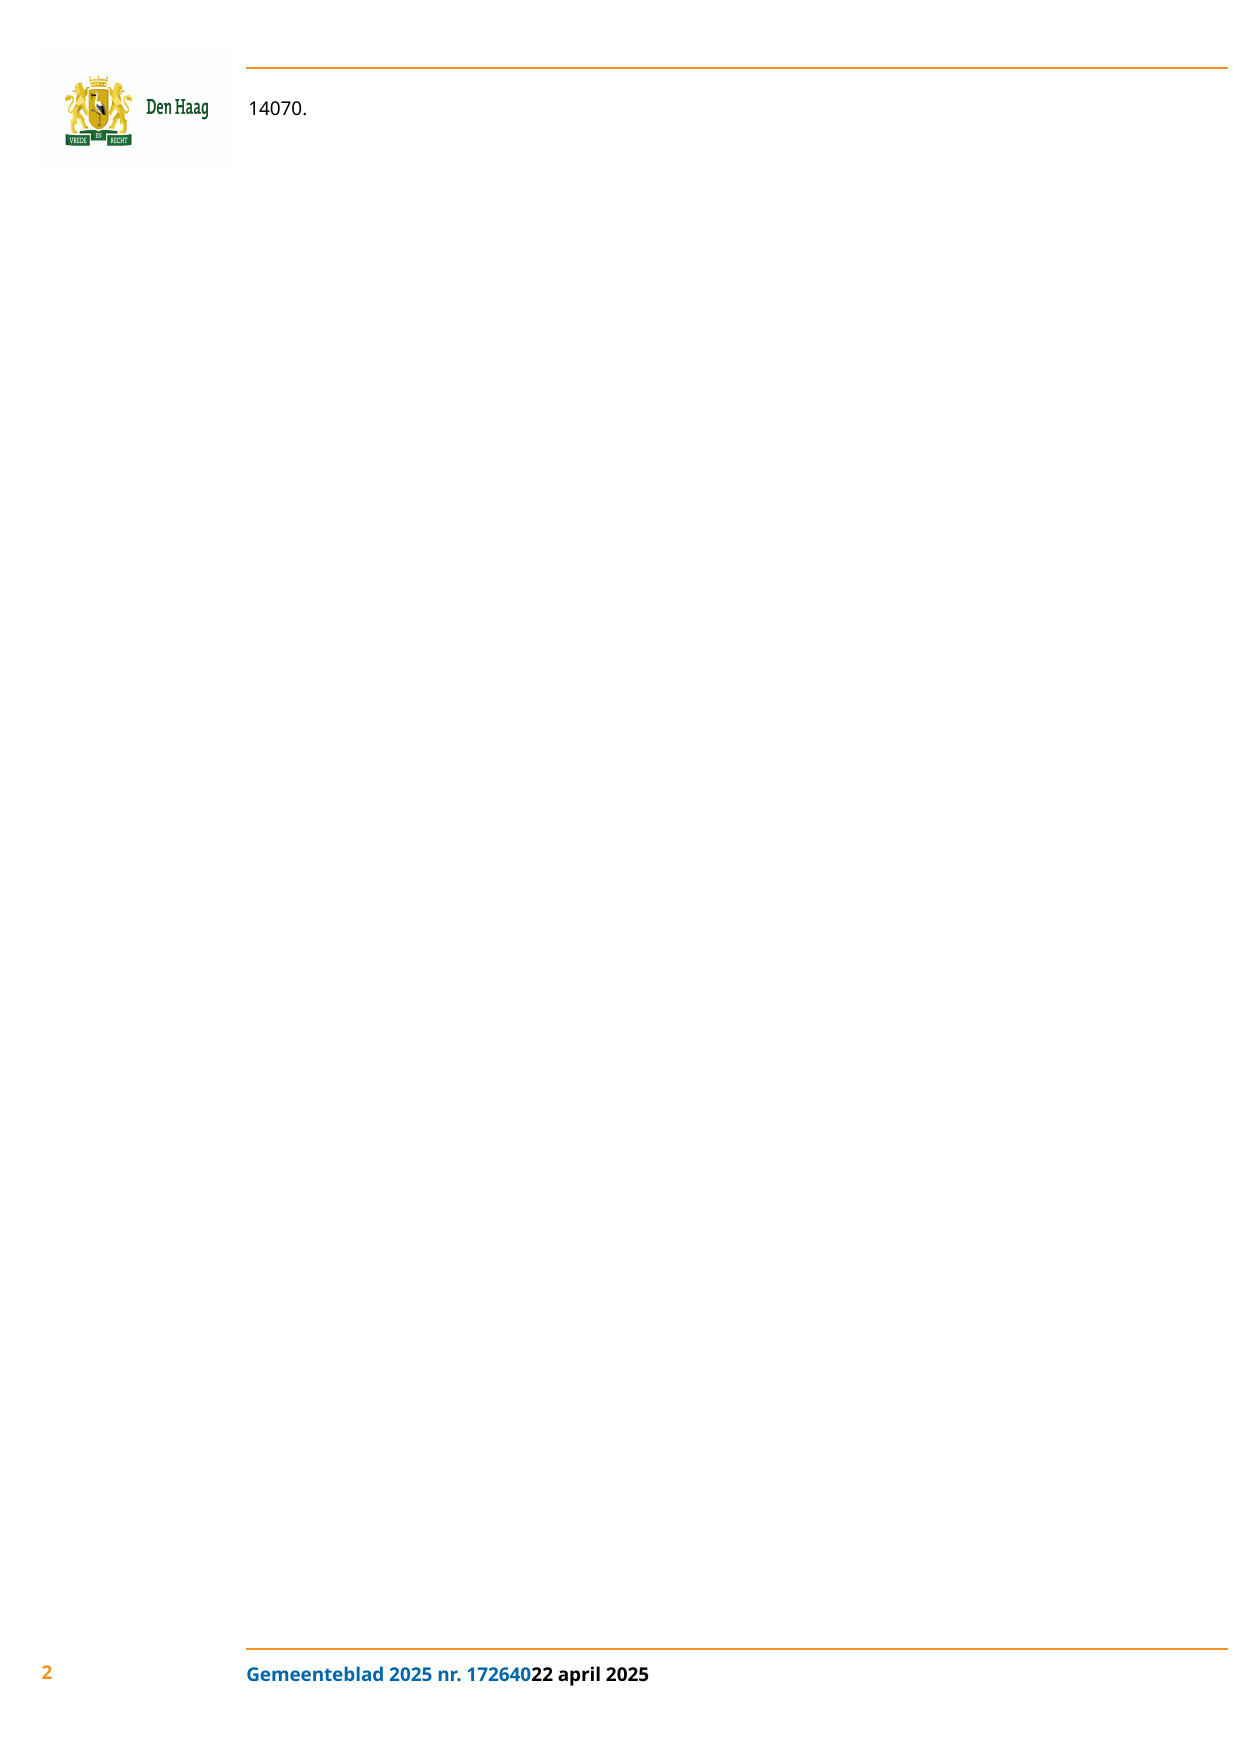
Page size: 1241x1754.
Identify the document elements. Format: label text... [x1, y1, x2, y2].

text 14070. [248, 95, 1152, 121]
picture [41, 47, 231, 172]
